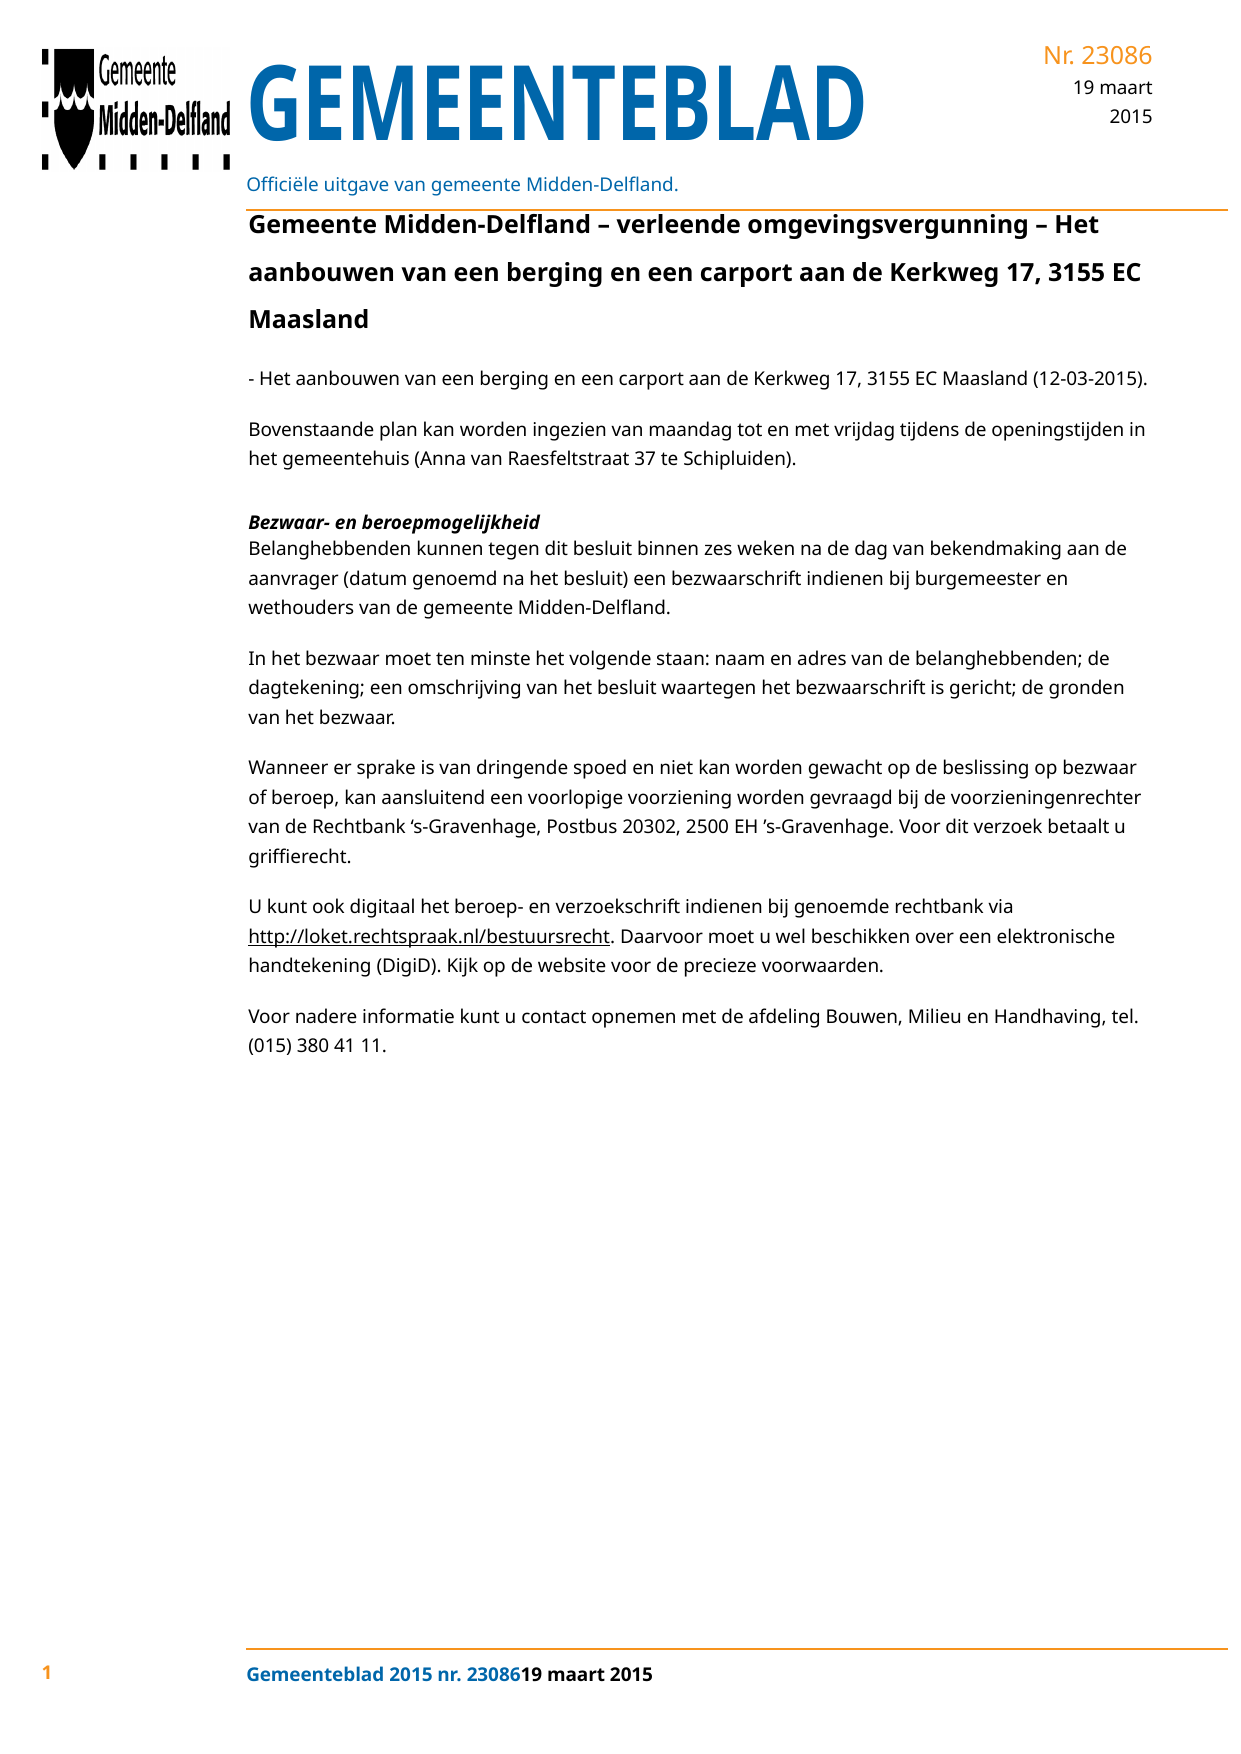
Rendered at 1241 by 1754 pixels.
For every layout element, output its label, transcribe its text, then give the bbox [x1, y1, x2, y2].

text Gemeente Midden-Delfland – verleende omgevingsvergunning – Het aanbouwen van een berging en een carport aan de Kerkweg 17, 3155 EC Maasland [248, 211, 1152, 336]
text U kunt ook digitaal het beroep- en verzoekschrift indienen bij genoemde rechtbank via http://loket.rechtspraak.nl/bestuursrecht. Daarvoor moet u wel beschikken over een elektronische handtekening (DigiD). Kijk op de website voor de precieze voorwaarden. [248, 893, 1152, 978]
text Wanneer er sprake is van dringende spoed en niet kan worden gewacht op de beslissing op bezwaar of beroep, kan aansluitend een voorlopige voorziening worden gevraagd bij de voorzieningenrechter van de Rechtbank ‘s-Gravenhage, Postbus 20302, 2500 EH ’s-Gravenhage. Voor dit verzoek betaalt u griffierecht. [248, 754, 1152, 869]
text Belanghebbenden kunnen tegen dit besluit binnen zes weken na de dag van bekendmaking aan de aanvrager (datum genoemd na het besluit) een bezwaarschrift indienen bij burgemeester en wethouders van de gemeente Midden-Delfland. [248, 535, 1152, 620]
text In het bezwaar moet ten minste het volgende staan: naam en adres van de belanghebbenden; de dagtekening; een omschrijving van het besluit waartegen het bezwaarschrift is gericht; de gronden van het bezwaar. [248, 645, 1152, 730]
text Bovenstaande plan kan worden ingezien van maandag tot en met vrijdag tijdens de openingstijden in het gemeentehuis (Anna van Raesfeltstraat 37 te Schipluiden). [248, 416, 1152, 471]
picture [41, 47, 231, 172]
text - Het aanbouwen van een berging en een carport aan de Kerkweg 17, 3155 EC Maasland (12-03-2015). [248, 366, 1152, 391]
text Voor nadere informatie kunt u contact opnemen met de afdeling Bouwen, Milieu en Handhaving, tel. (015) 380 41 11. [248, 1003, 1152, 1058]
text Bezwaar- en beroepmogelijkheid [248, 509, 1152, 535]
